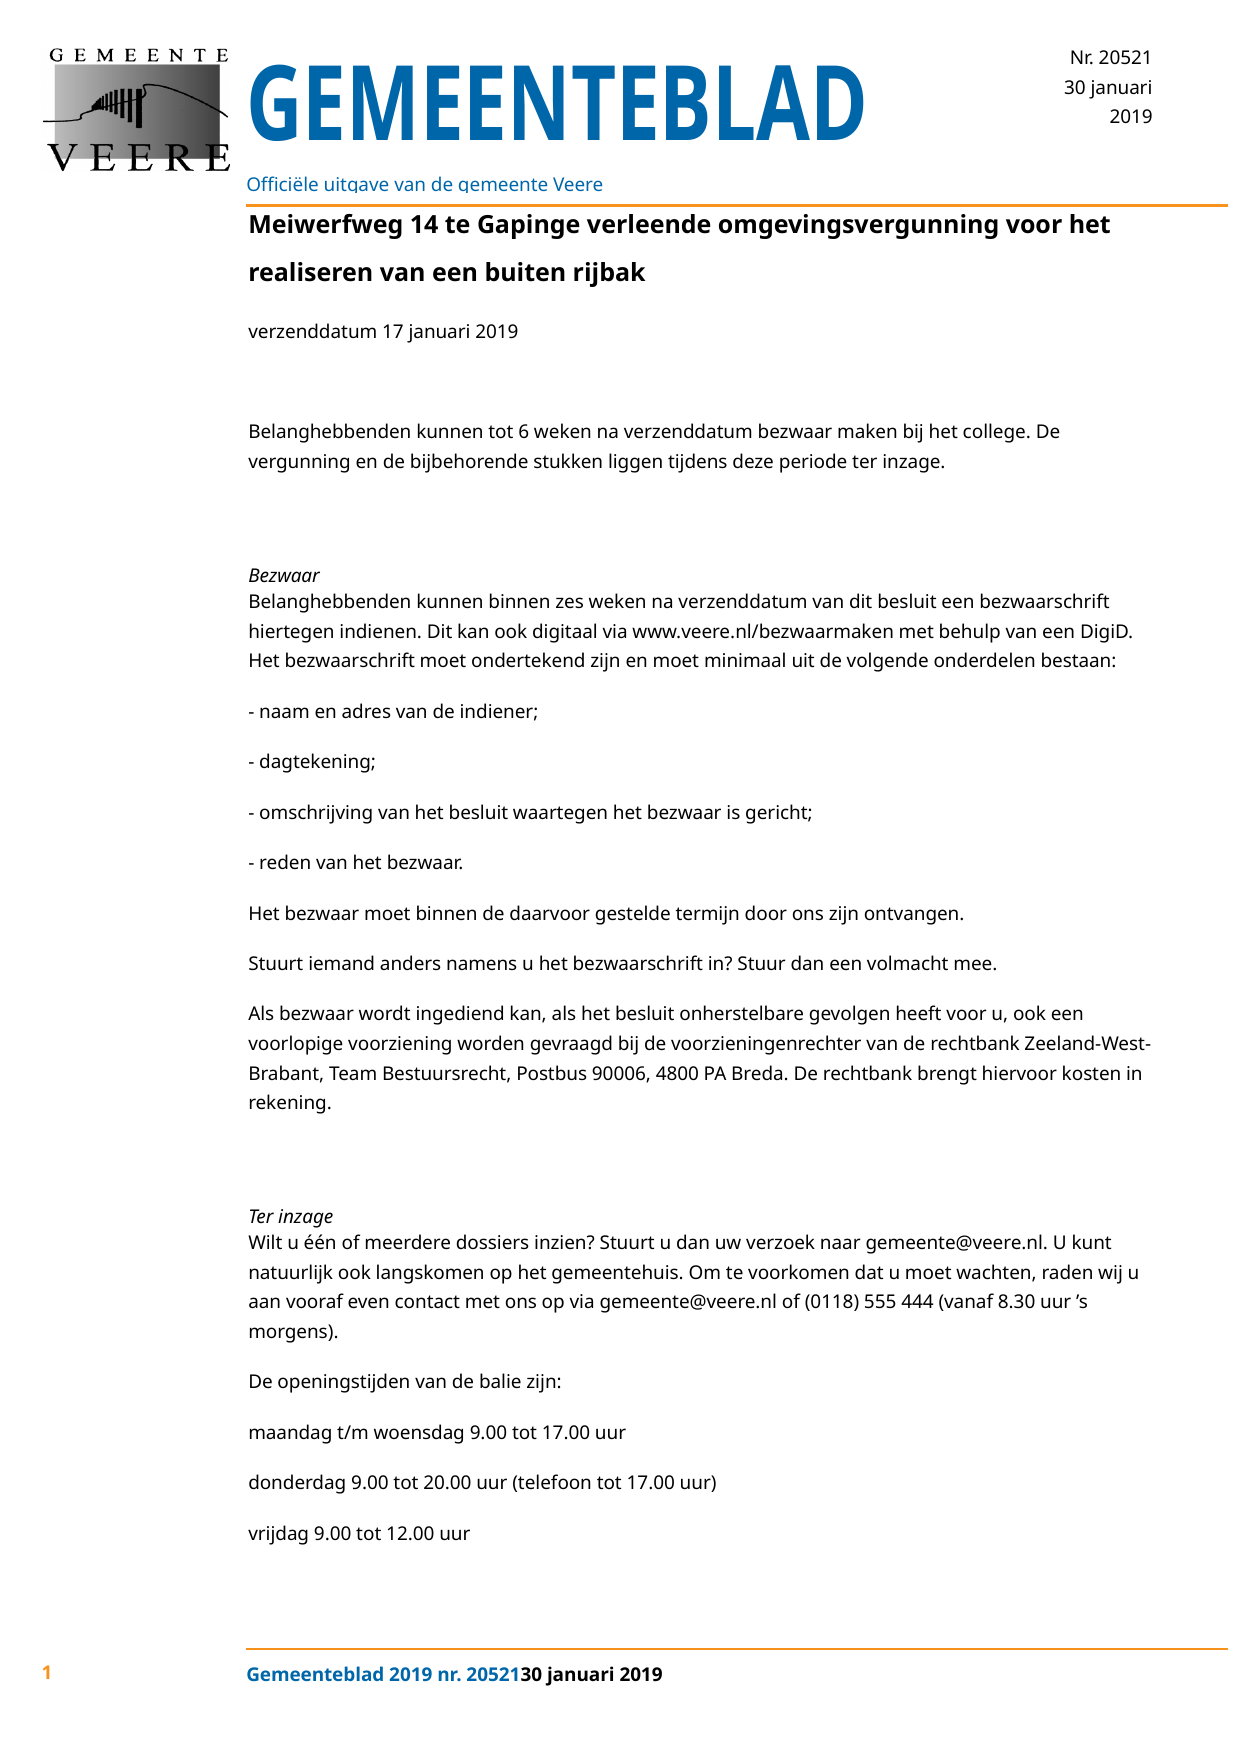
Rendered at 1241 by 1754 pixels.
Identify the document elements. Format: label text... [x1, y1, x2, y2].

text Als bezwaar wordt ingediend kan, als het besluit onherstelbare gevolgen heeft voor u, ook een voorlopige voorziening worden gevraagd bij de voorzieningenrechter van de rechtbank Zeeland-West-Brabant, Team Bestuursrecht, Postbus 90006, 4800 PA Breda. De rechtbank brengt hiervoor kosten in rekening. [248, 1001, 1152, 1115]
text - reden van het bezwaar. [248, 849, 1152, 875]
text maandag t/m woensdag 9.00 tot 17.00 uur [248, 1419, 1152, 1445]
picture [41, 47, 231, 172]
text - omschrijving van het besluit waartegen het bezwaar is gericht; [248, 799, 1152, 824]
text Stuurt iemand anders namens u het bezwaarschrift in? Stuur dan een volmacht mee. [248, 950, 1152, 976]
text donderdag 9.00 tot 20.00 uur (telefoon tot 17.00 uur) [248, 1469, 1152, 1495]
text Meiwerfweg 14 te Gapinge verleende omgevingsvergunning voor het realiseren van een buiten rijbak [248, 207, 1152, 288]
text De openingstijden van de balie zijn: [248, 1368, 1152, 1394]
text verzenddatum 17 januari 2019 [248, 318, 1152, 344]
text vrijdag 9.00 tot 12.00 uur [248, 1520, 1152, 1546]
text Bezwaar [248, 563, 1152, 588]
text Belanghebbenden kunnen tot 6 weken na verzenddatum bezwaar maken bij het college. De vergunning en de bijbehorende stukken liggen tijdens deze periode ter inzage. [248, 419, 1152, 474]
text Ter inzage [248, 1204, 1152, 1229]
text Belanghebbenden kunnen binnen zes weken na verzenddatum van dit besluit een bezwaarschrift hiertegen indienen. Dit kan ook digitaal via www.veere.nl/bezwaarmaken met behulp van een DigiD. Het bezwaarschrift moet ondertekend zijn en moet minimaal uit de volgende onderdelen bestaan: [248, 588, 1152, 673]
text - naam en adres van de indiener; [248, 698, 1152, 724]
text Het bezwaar moet binnen de daarvoor gestelde termijn door ons zijn ontvangen. [248, 900, 1152, 925]
text Wilt u één of meerdere dossiers inzien? Stuurt u dan uw verzoek naar gemeente@veere.nl. U kunt natuurlijk ook langskomen op het gemeentehuis. Om te voorkomen dat u moet wachten, raden wij u aan vooraf even contact met ons op via gemeente@veere.nl of (0118) 555 444 (vanaf 8.30 uur ’s morgens). [248, 1229, 1152, 1344]
text - dagtekening; [248, 748, 1152, 774]
